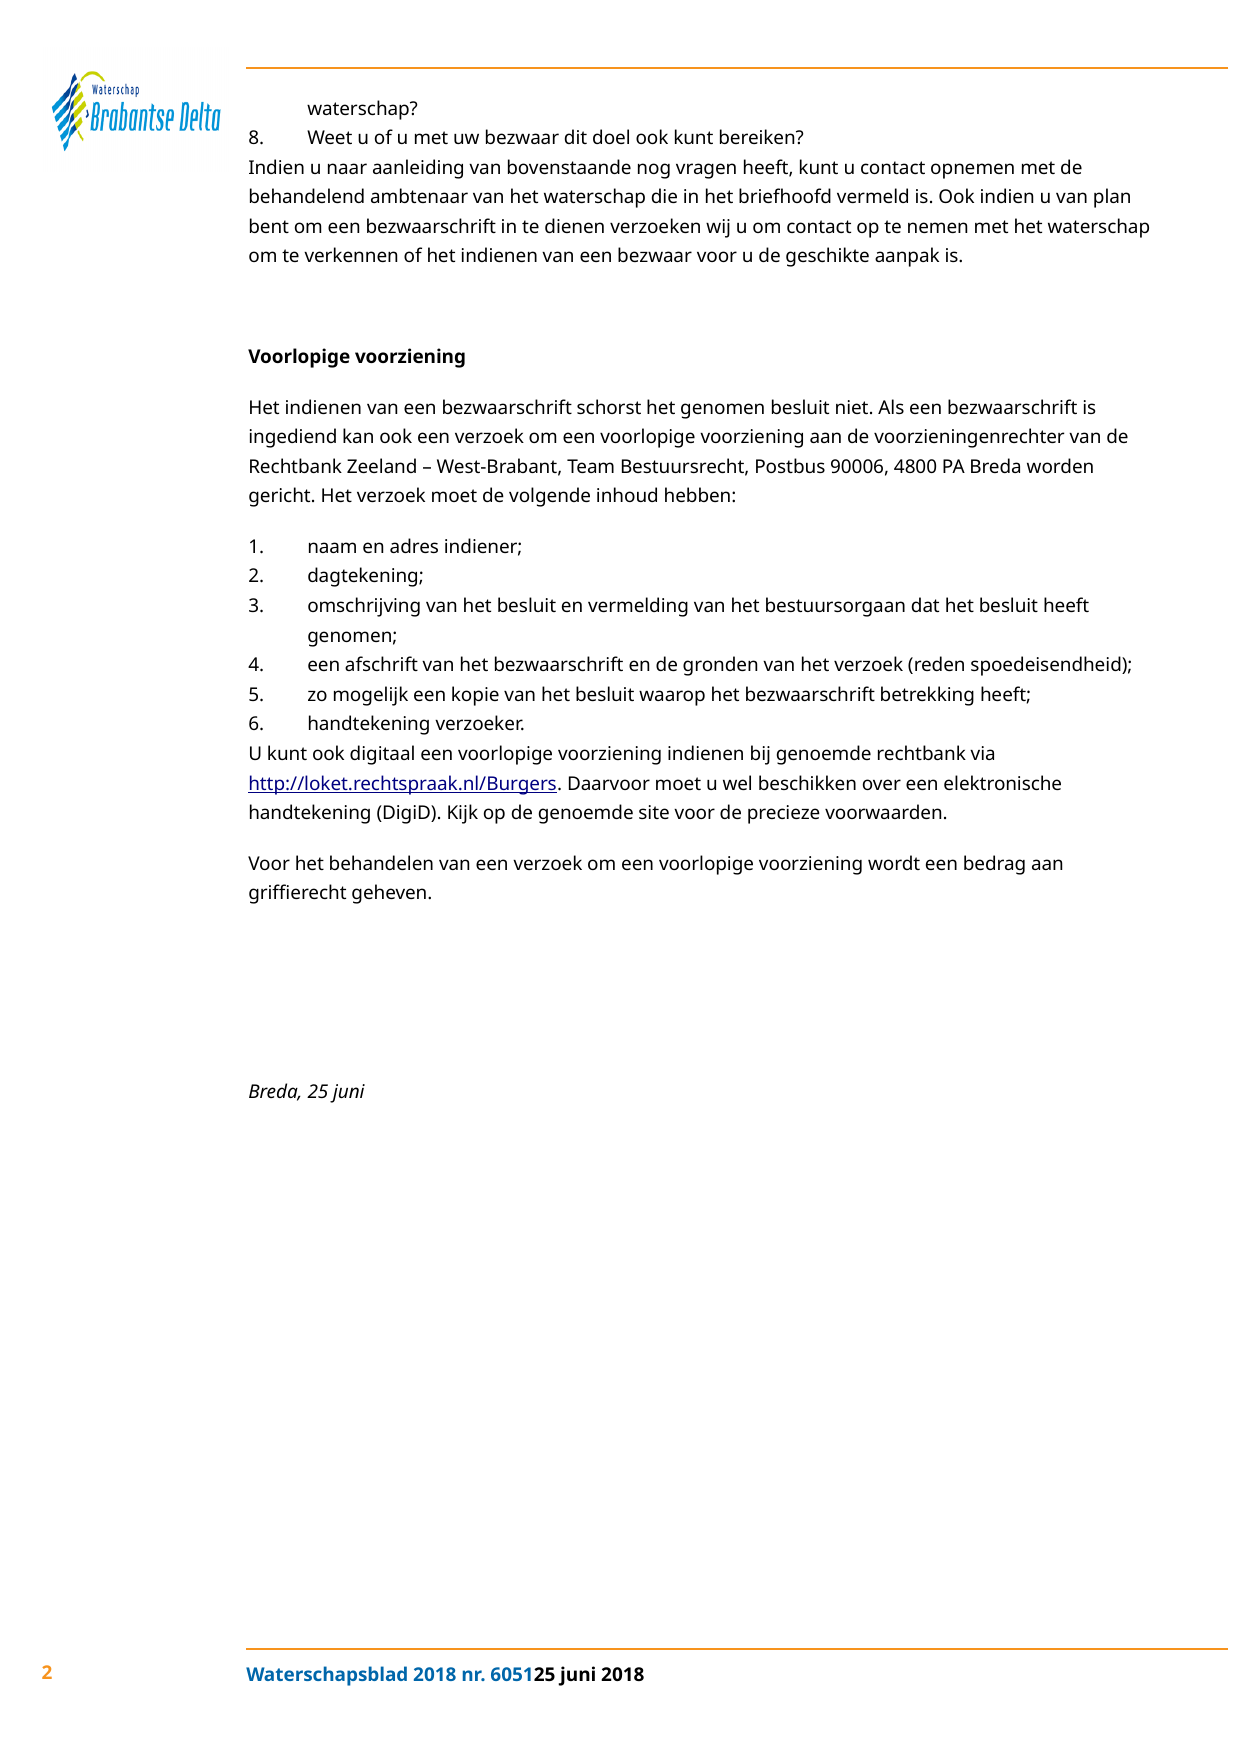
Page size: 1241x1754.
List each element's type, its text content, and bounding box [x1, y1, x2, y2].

list zo mogelijk een kopie van het besluit waarop het bezwaarschrift betrekking heeft; [248, 681, 1152, 707]
text U kunt ook digitaal een voorlopige voorziening indienen bij genoemde rechtbank via http://loket.rechtspraak.nl/Burgers. Daarvoor moet u wel beschikken over een elektronische handtekening (DigiD). Kijk op de genoemde site voor de precieze voorwaarden. [248, 740, 1152, 825]
list handtekening verzoeker. [248, 711, 1152, 736]
text Voorlopige voorziening [248, 343, 1152, 369]
picture [41, 47, 231, 172]
text Breda, 25 juni [248, 1078, 1152, 1104]
text Indien u naar aanleiding van bovenstaande nog vragen heeft, kunt u contact opnemen met de behandelend ambtenaar van het waterschap die in het briefhoofd vermeld is. Ook indien u van plan bent om een bezwaarschrift in te dienen verzoeken wij u om contact op te nemen met het waterschap om te verkennen of het indienen van een bezwaar voor u de geschikte aanpak is. [248, 154, 1152, 268]
list waterschap? [248, 95, 1152, 121]
list een afschrift van het bezwaarschrift en de gronden van het verzoek (reden spoedeisendheid); [248, 651, 1152, 677]
text Het indienen van een bezwaarschrift schorst het genomen besluit niet. Als een bezwaarschrift is ingediend kan ook een verzoek om een voorlopige voorziening aan de voorzieningenrechter van de Rechtbank Zeeland – West-Brabant, Team Bestuursrecht, Postbus 90006, 4800 PA Breda worden gericht. Het verzoek moet de volgende inhoud hebben: [248, 394, 1152, 508]
list omschrijving van het besluit en vermelding van het bestuursorgaan dat het besluit heeft genomen; [248, 592, 1152, 648]
text Voor het behandelen van een verzoek om een voorlopige voorziening wordt een bedrag aan griffierecht geheven. [248, 850, 1152, 905]
list Weet u of u met uw bezwaar dit doel ook kunt bereiken? [248, 124, 1152, 150]
list dagtekening; [248, 563, 1152, 588]
list naam en adres indiener; [248, 533, 1152, 559]
